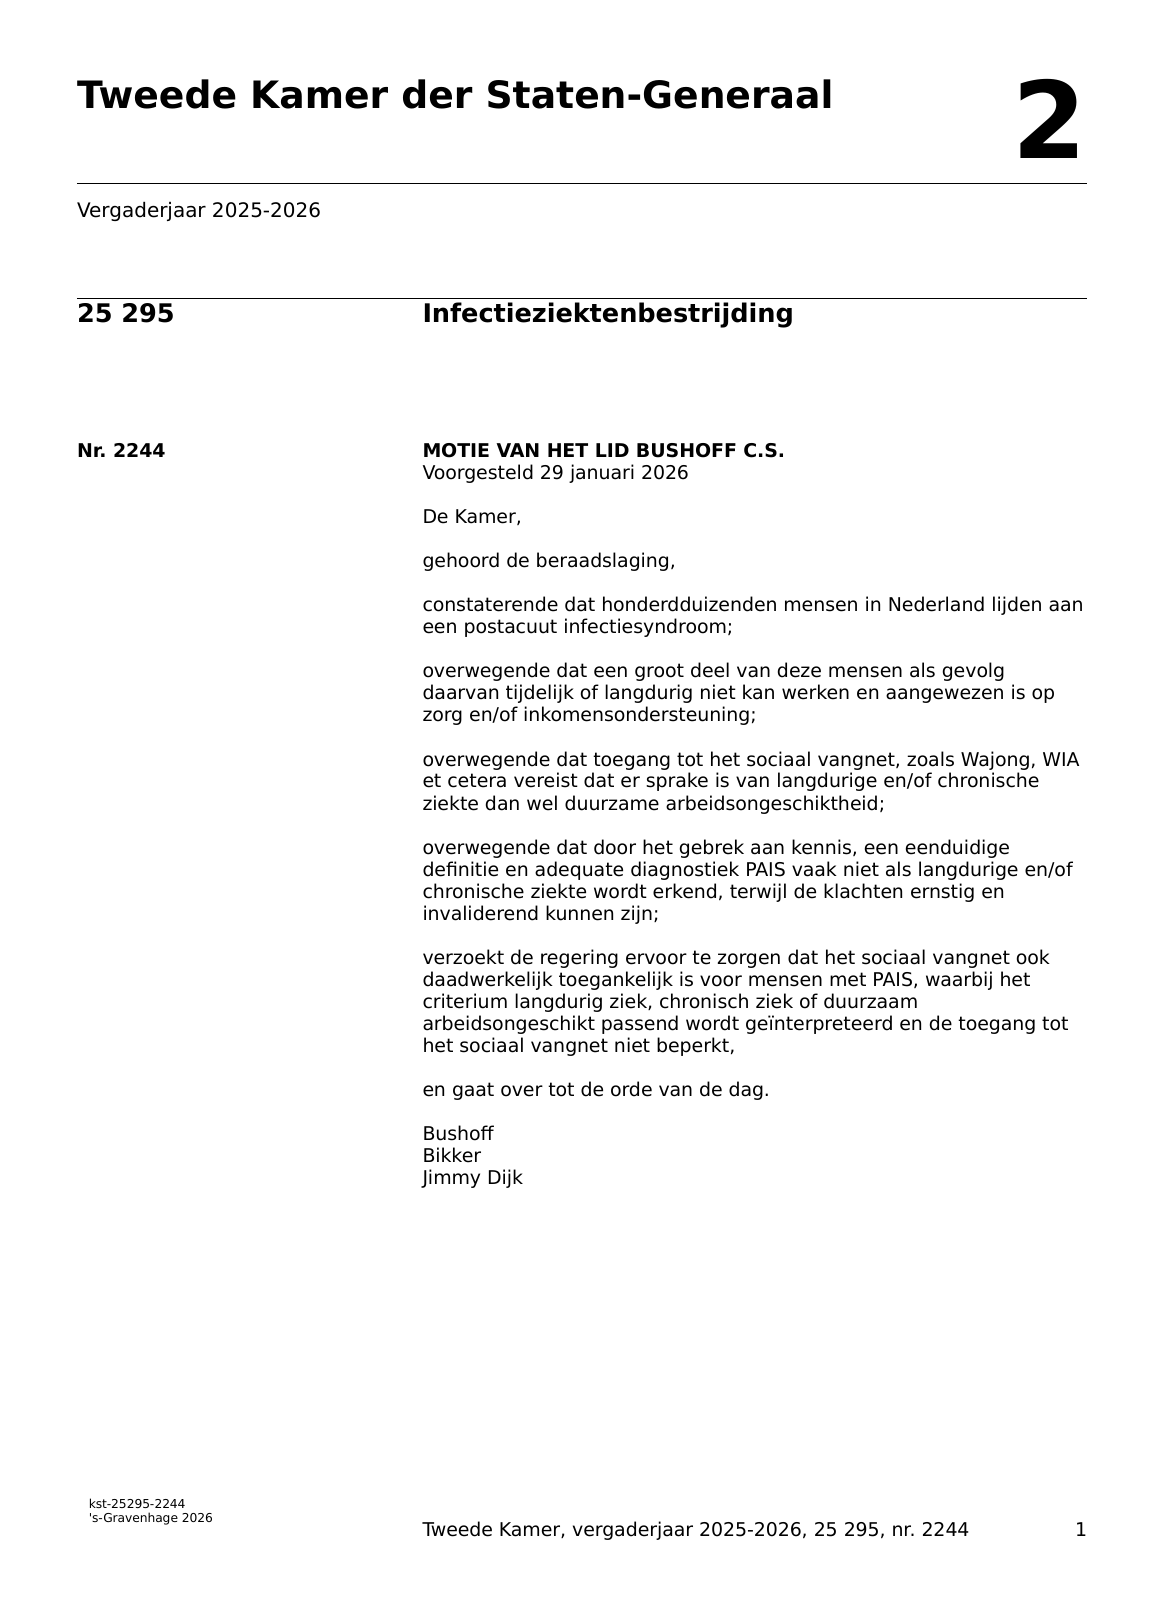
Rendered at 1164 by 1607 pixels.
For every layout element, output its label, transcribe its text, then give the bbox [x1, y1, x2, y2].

text overwegende dat door het gebrek aan kennis, een eenduidige definitie en adequate diagnostiek PAIS vaak niet als langdurige en/of chronische ziekte wordt erkend, terwijl de klachten ernstig en invaliderend kunnen zijn; [422, 837, 1087, 924]
text Bushoff [422, 1123, 1087, 1145]
text gehoord de beraadslaging, [422, 550, 1087, 572]
text verzoekt de regering ervoor te zorgen dat het sociaal vangnet ook daadwerkelijk toegankelijk is voor mensen met PAIS, waarbij het criterium langdurig ziek, chronisch ziek of duurzaam arbeidsongeschikt passend wordt geïnterpreteerd en de toegang tot het sociaal vangnet niet beperkt, [422, 947, 1087, 1057]
text Bikker [422, 1145, 1087, 1167]
text overwegende dat toegang tot het sociaal vangnet, zoals Wajong, WIA et cetera vereist dat er sprake is van langdurige en/of chronische ziekte dan wel duurzame arbeidsongeschiktheid; [422, 748, 1087, 814]
text Voorgesteld 29 januari 2026 [422, 462, 1087, 484]
table_header 2 [886, 59, 1087, 183]
table_header Tweede Kamer der Staten-Generaal [77, 59, 886, 183]
text kst-25295-2244 [88, 1497, 323, 1511]
subtitle 25 295 Infectieziektenbestrijding [77, 299, 1087, 329]
table_cell Vergaderjaar 2025-2026 [77, 184, 1087, 298]
text Jimmy Dijk [422, 1167, 1087, 1189]
text De Kamer, [422, 506, 1087, 528]
text overwegende dat een groot deel van deze mensen als gevolg daarvan tijdelijk of langdurig niet kan werken en aangewezen is op zorg en/of inkomensondersteuning; [422, 660, 1087, 726]
text en gaat over tot de orde van de dag. [422, 1079, 1087, 1101]
text constaterende dat honderdduizenden mensen in Nederland lijden aan een postacuut infectiesyndroom; [422, 594, 1087, 638]
text 's-Gravenhage 2026 [88, 1511, 323, 1525]
subtitle Nr. 2244 MOTIE VAN HET LID BUSHOFF C.S. [77, 440, 1087, 462]
